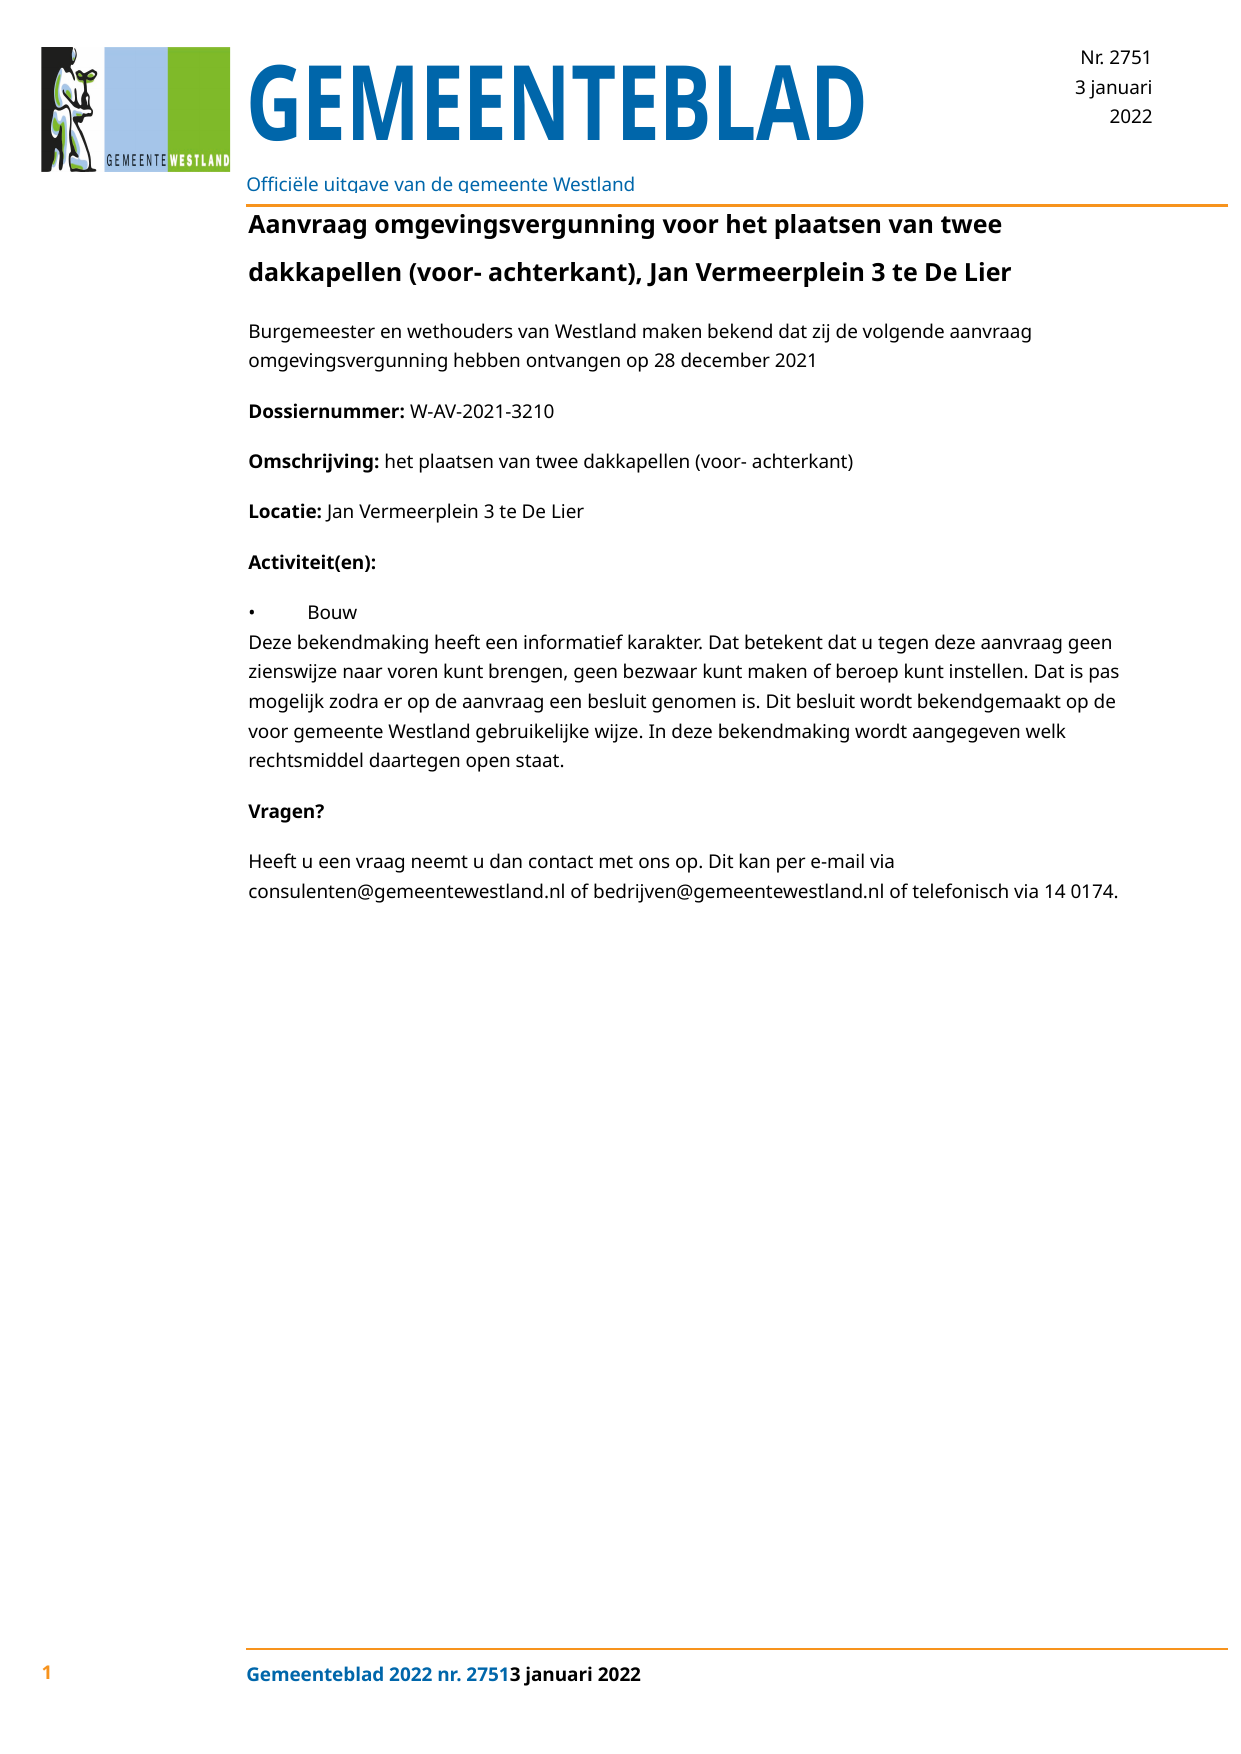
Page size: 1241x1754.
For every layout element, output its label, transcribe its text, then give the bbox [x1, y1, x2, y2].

text Vragen? [248, 798, 1152, 824]
text Heeft u een vraag neemt u dan contact met ons op. Dit kan per e-mail via consulenten@gemeentewestland.nl of bedrijven@gemeentewestland.nl of telefonisch via 14 0174. [248, 848, 1152, 904]
text Deze bekendmaking heeft een informatief karakter. Dat betekent dat u tegen deze aanvraag geen zienswijze naar voren kunt brengen, geen bezwaar kunt maken of beroep kunt instellen. Dat is pas mogelijk zodra er op de aanvraag een besluit genomen is. Dit besluit wordt bekendgemaakt op de voor gemeente Westland gebruikelijke wijze. In deze bekendmaking wordt aangegeven welk rechtsmiddel daartegen open staat. [248, 629, 1152, 773]
list Bouw [248, 599, 1152, 625]
text Burgemeester en wethouders van Westland maken bekend dat zij de volgende aanvraag omgevingsvergunning hebben ontvangen op 28 december 2021 [248, 318, 1152, 373]
text Activiteit(en): [248, 549, 1152, 575]
text Omschrijving: het plaatsen van twee dakkapellen (voor- achterkant) [248, 448, 1152, 474]
text Dossiernummer: W-AV-2021-3210 [248, 398, 1152, 424]
text Aanvraag omgevingsvergunning voor het plaatsen van twee dakkapellen (voor- achterkant), Jan Vermeerplein 3 te De Lier [248, 207, 1152, 288]
picture [41, 47, 231, 172]
text Locatie: Jan Vermeerplein 3 te De Lier [248, 499, 1152, 524]
